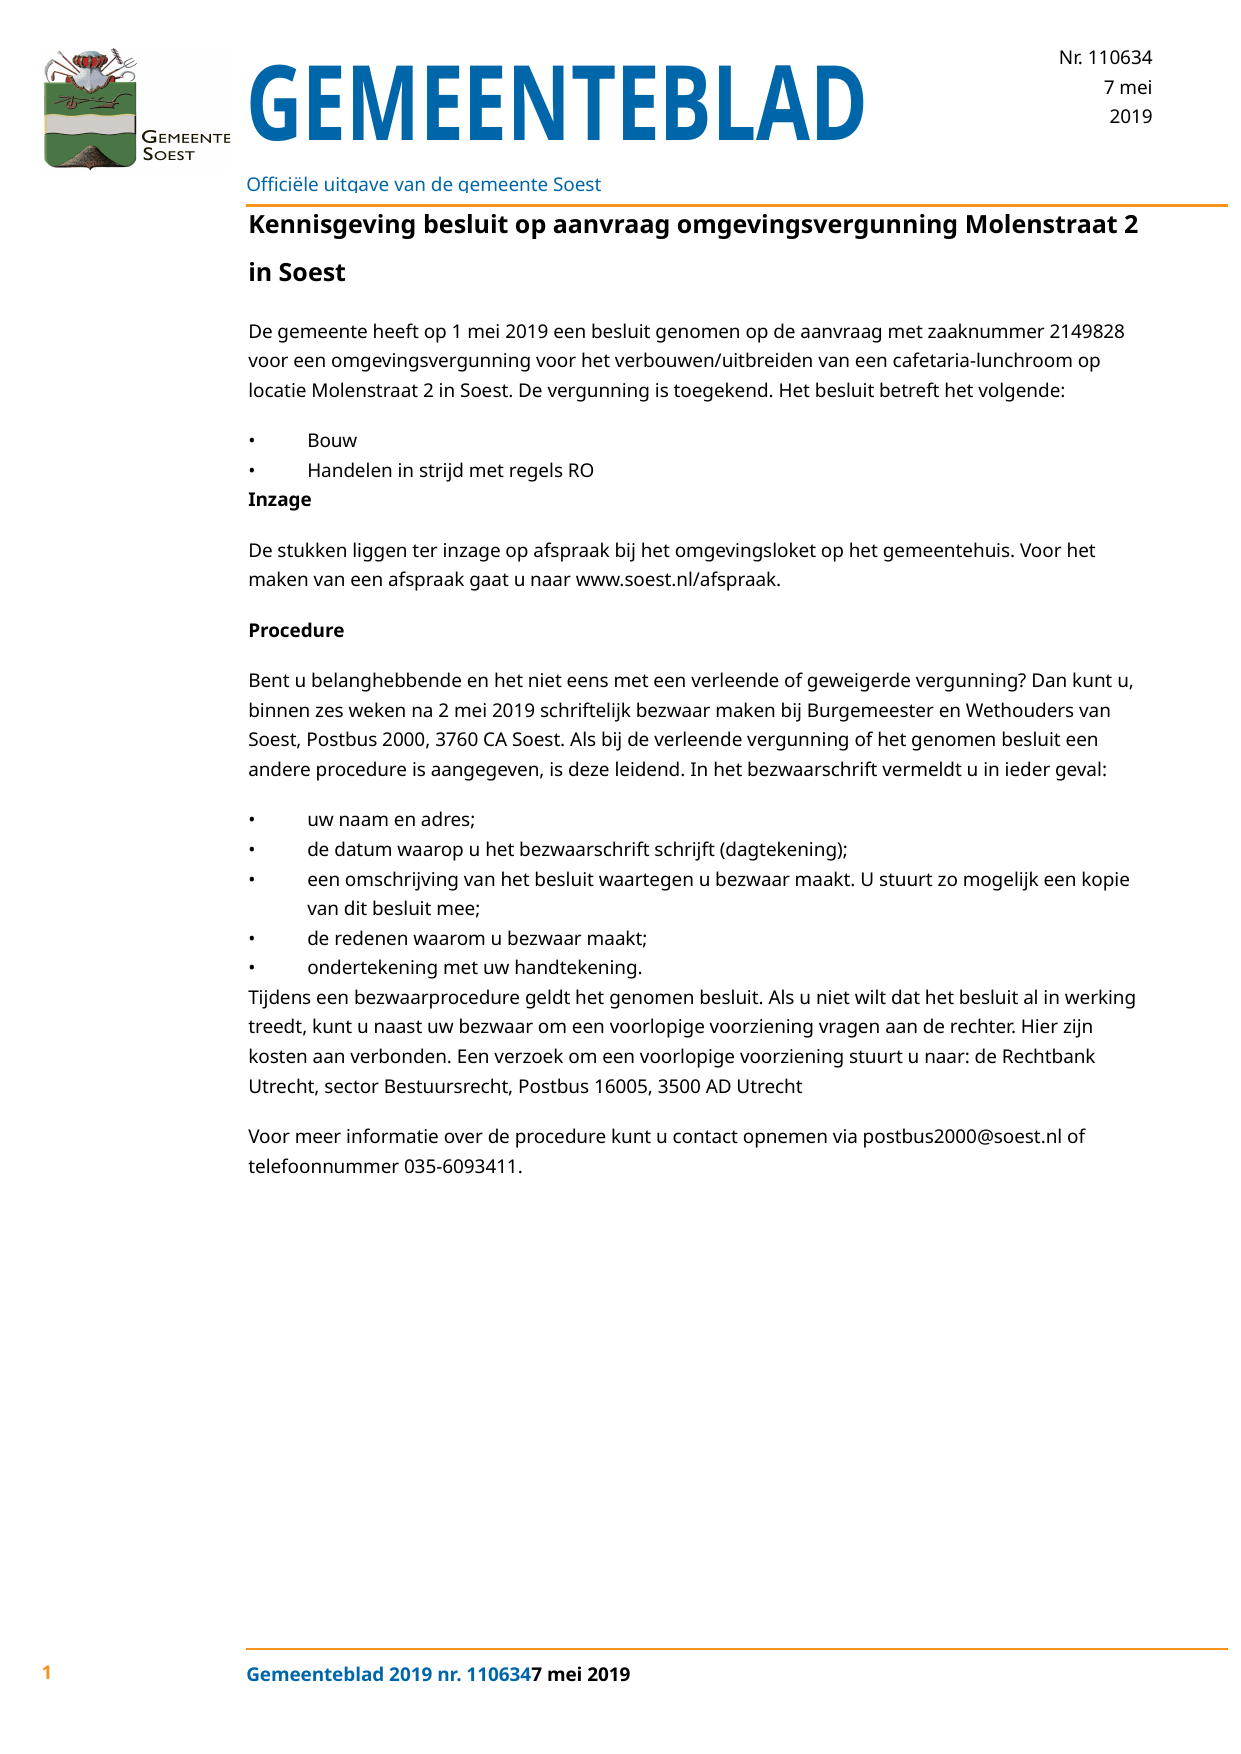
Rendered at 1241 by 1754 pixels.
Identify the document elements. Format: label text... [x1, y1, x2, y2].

text Inzage [248, 487, 1152, 512]
list de redenen waarom u bezwaar maakt; [248, 925, 1152, 951]
list uw naam en adres; [248, 807, 1152, 832]
text Tijdens een bezwaarprocedure geldt het genomen besluit. Als u niet wilt dat het besluit al in werking treedt, kunt u naast uw bezwaar om een voorlopige voorziening vragen aan de rechter. Hier zijn kosten aan verbonden. Een verzoek om een voorlopige voorziening stuurt u naar: de Rechtbank Utrecht, sector Bestuursrecht, Postbus 16005, 3500 AD Utrecht [248, 984, 1152, 1099]
text Procedure [248, 617, 1152, 643]
text Bent u belanghebbende en het niet eens met een verleende of geweigerde vergunning? Dan kunt u, binnen zes weken na 2 mei 2019 schriftelijk bezwaar maken bij Burgemeester en Wethouders van Soest, Postbus 2000, 3760 CA Soest. Als bij de verleende vergunning of het genomen besluit een andere procedure is aangegeven, is deze leidend. In het bezwaarschrift vermeldt u in ieder geval: [248, 667, 1152, 782]
text Voor meer informatie over de procedure kunt u contact opnemen via postbus2000@soest.nl of telefoonnummer 035-6093411. [248, 1123, 1152, 1179]
list Bouw [248, 427, 1152, 453]
text De stukken liggen ter inzage op afspraak bij het omgevingsloket op het gemeentehuis. Voor het maken van een afspraak gaat u naar www.soest.nl/afspraak. [248, 537, 1152, 592]
text Kennisgeving besluit op aanvraag omgevingsvergunning Molenstraat 2 in Soest [248, 207, 1152, 288]
picture [41, 47, 231, 172]
list Handelen in strijd met regels RO [248, 457, 1152, 483]
list de datum waarop u het bezwaarschrift schrijft (dagtekening); [248, 836, 1152, 862]
text De gemeente heeft op 1 mei 2019 een besluit genomen op de aanvraag met zaaknummer 2149828 voor een omgevingsvergunning voor het verbouwen/uitbreiden van een cafetaria-lunchroom op locatie Molenstraat 2 in Soest. De vergunning is toegekend. Het besluit betreft het volgende: [248, 318, 1152, 403]
list een omschrijving van het besluit waartegen u bezwaar maakt. U stuurt zo mogelijk een kopie van dit besluit mee; [248, 866, 1152, 921]
list ondertekening met uw handtekening. [248, 954, 1152, 980]
